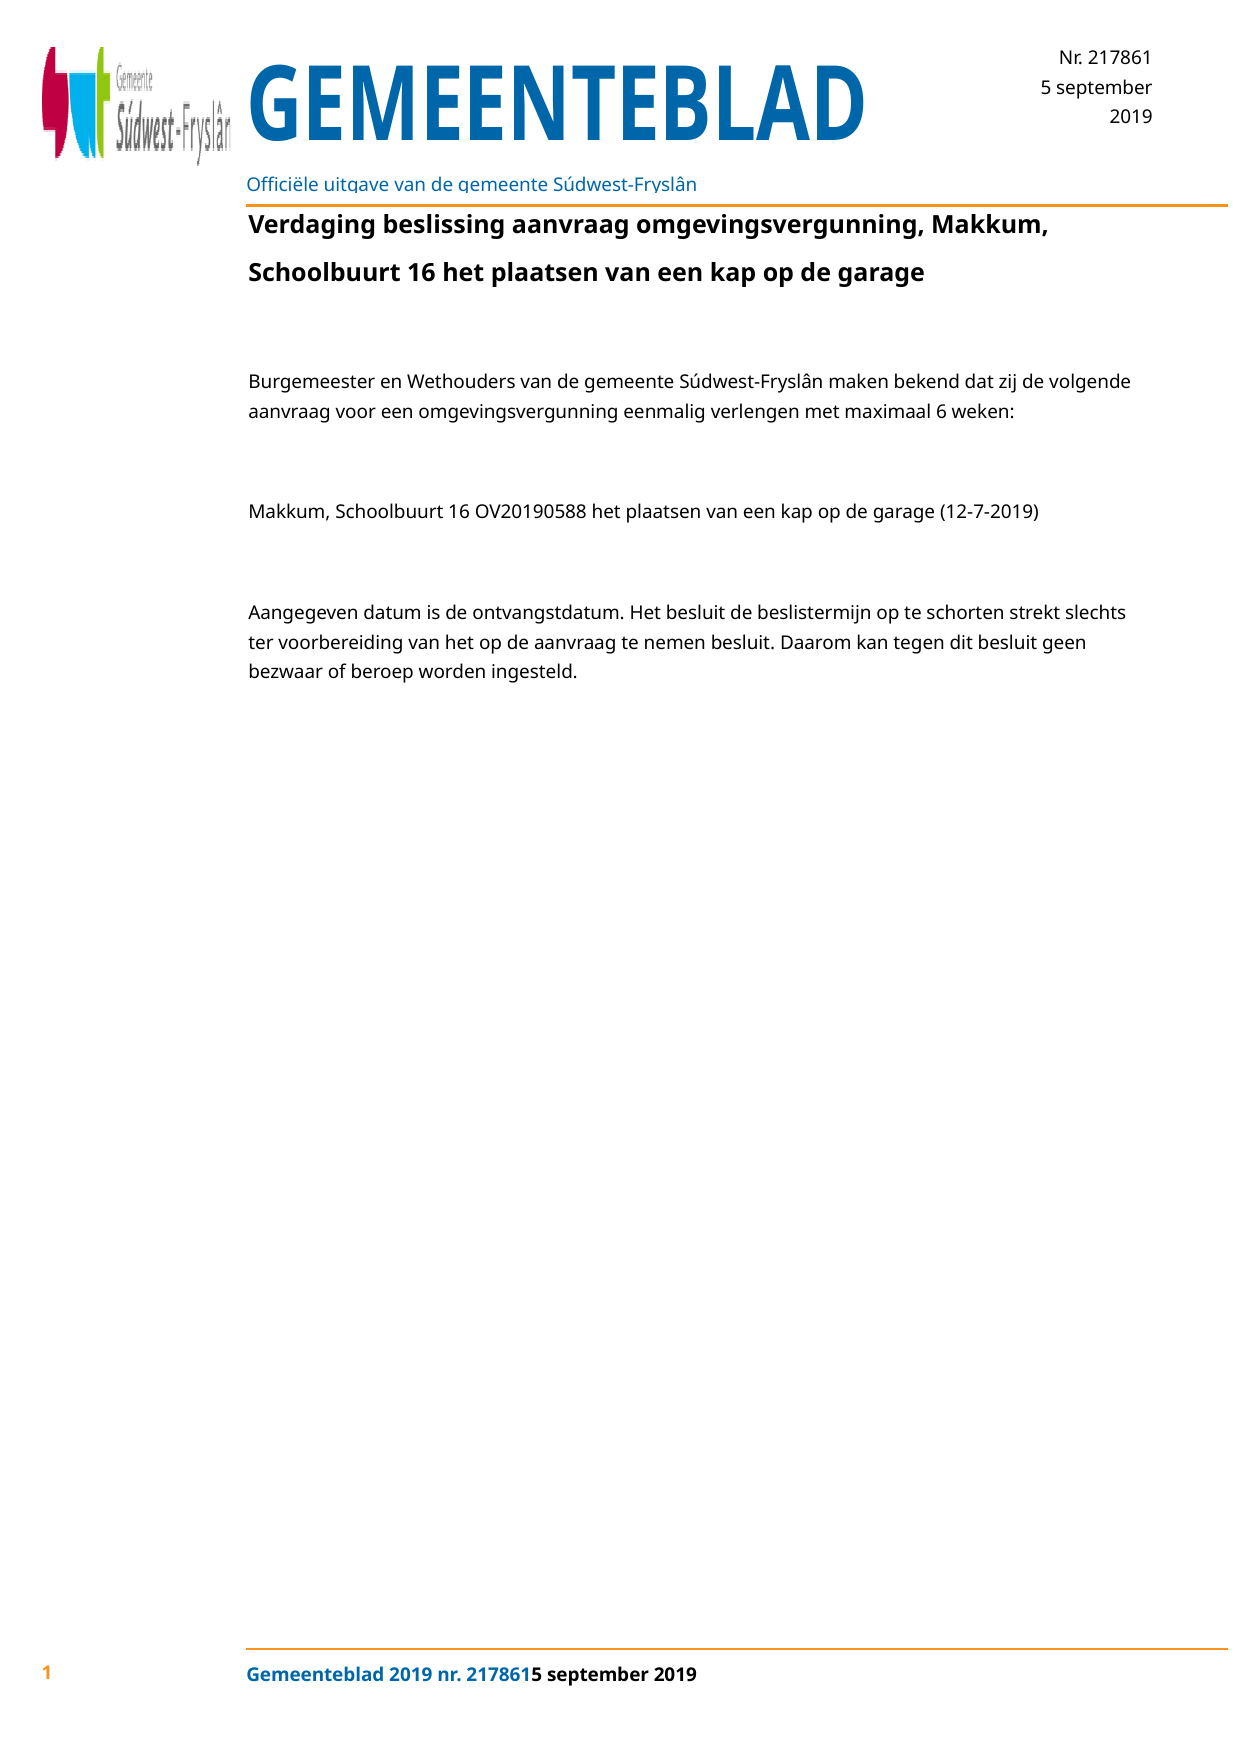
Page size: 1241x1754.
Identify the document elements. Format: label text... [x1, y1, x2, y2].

text Burgemeester en Wethouders van de gemeente Súdwest-Fryslân maken bekend dat zij de volgende aanvraag voor een omgevingsvergunning eenmalig verlengen met maximaal 6 weken: [248, 368, 1152, 424]
text Makkum, Schoolbuurt 16 OV20190588 het plaatsen van een kap op de garage (12-7-2019) [248, 499, 1152, 524]
text Aangegeven datum is de ontvangstdatum. Het besluit de beslistermijn op te schorten strekt slechts ter voorbereiding van het op de aanvraag te nemen besluit. Daarom kan tegen dit besluit geen bezwaar of beroep worden ingesteld. [248, 599, 1152, 684]
picture [41, 47, 231, 172]
text Verdaging beslissing aanvraag omgevingsvergunning, Makkum, Schoolbuurt 16 het plaatsen van een kap op de garage [248, 207, 1152, 288]
